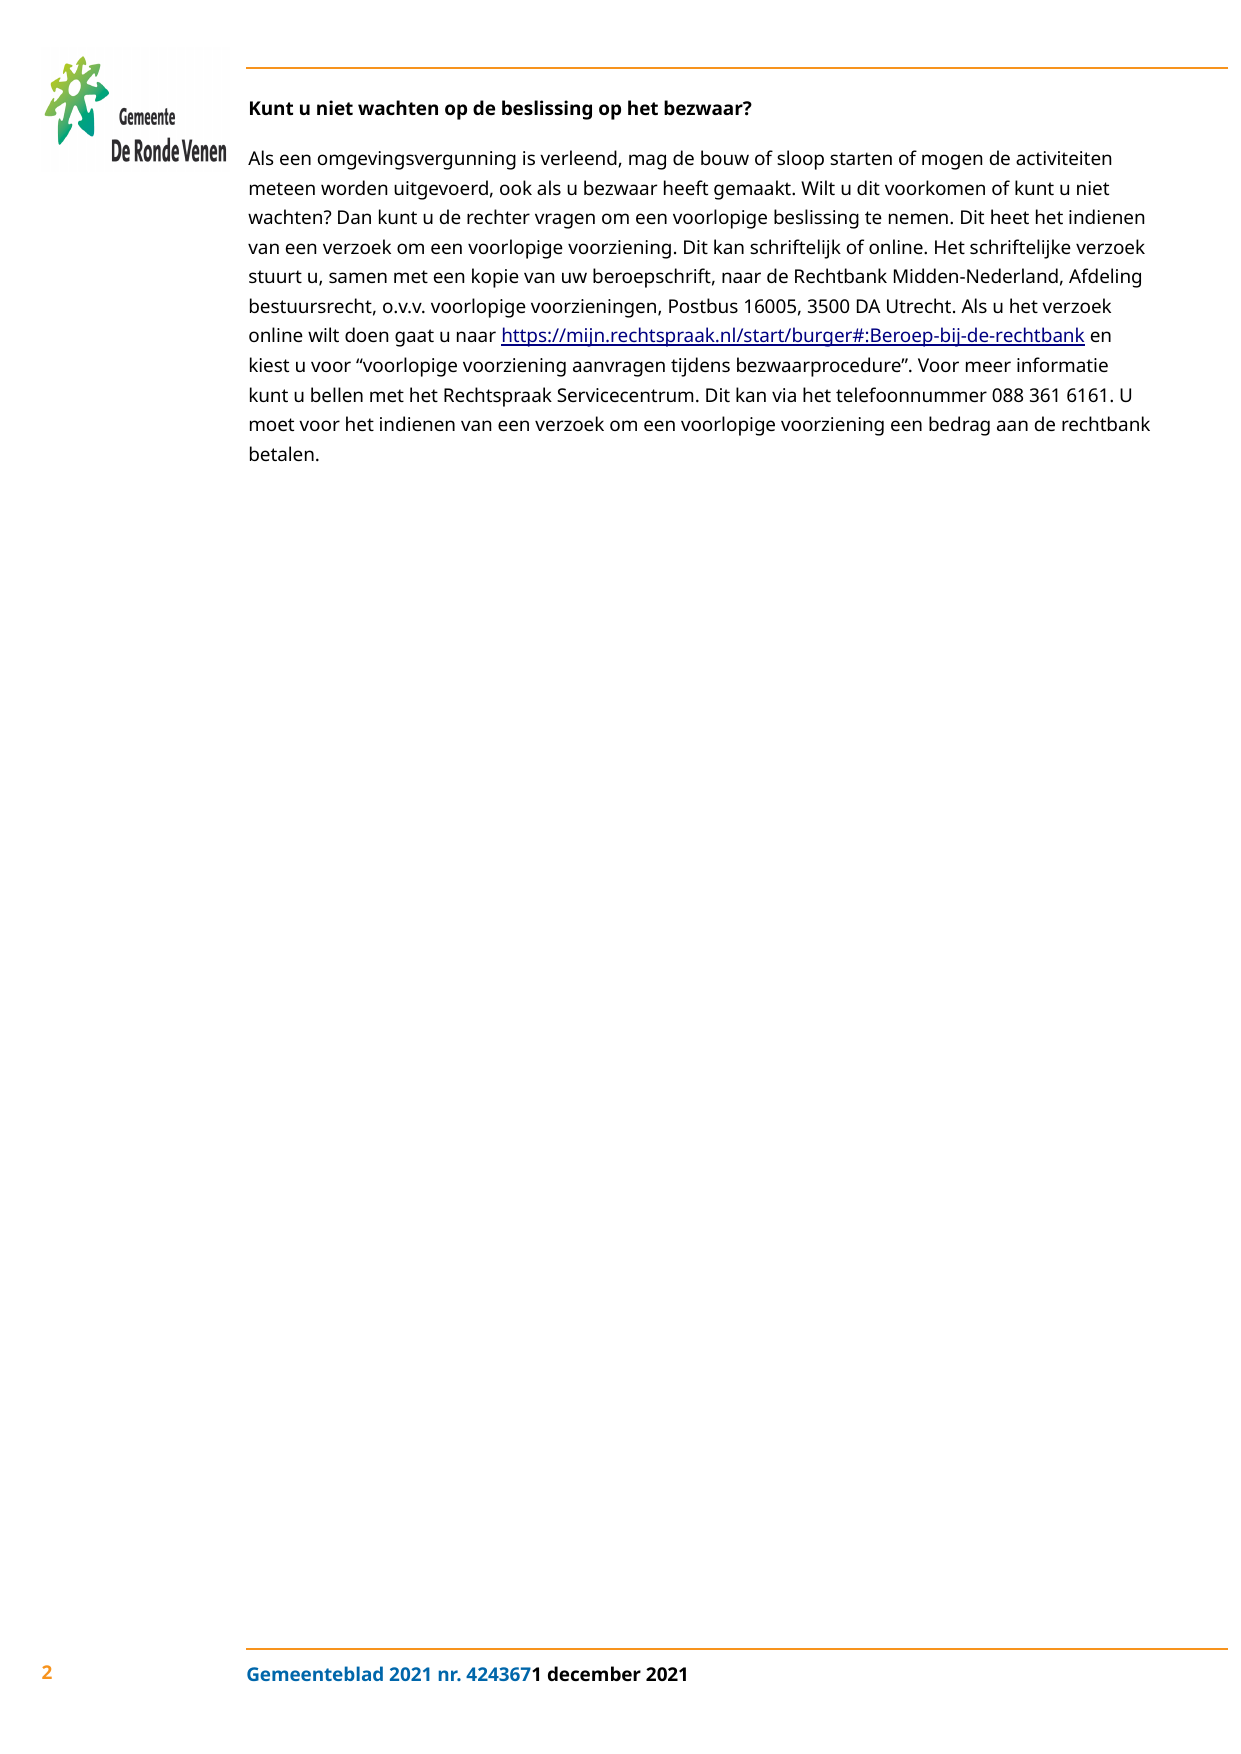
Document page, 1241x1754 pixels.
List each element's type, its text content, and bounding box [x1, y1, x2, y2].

text Als een omgevingsvergunning is verleend, mag de bouw of sloop starten of mogen de activiteiten meteen worden uitgevoerd, ook als u bezwaar heeft gemaakt. Wilt u dit voorkomen of kunt u niet wachten? Dan kunt u de rechter vragen om een voorlopige beslissing te nemen. Dit heet het indienen van een verzoek om een voorlopige voorziening. Dit kan schriftelijk of online. Het schriftelijke verzoek stuurt u, samen met een kopie van uw beroepschrift, naar de Rechtbank Midden-Nederland, Afdeling bestuursrecht, o.v.v. voorlopige voorzieningen, Postbus 16005, 3500 DA Utrecht. Als u het verzoek online wilt doen gaat u naar https://mijn.rechtspraak.nl/start/burger#:Beroep-bij-de-rechtbank en kiest u voor “voorlopige voorziening aanvragen tijdens bezwaarprocedure”. Voor meer informatie kunt u bellen met het Rechtspraak Servicecentrum. Dit kan via het telefoonnummer 088 361 6161. U moet voor het indienen van een verzoek om een voorlopige voorziening een bedrag aan de rechtbank betalen. [248, 145, 1152, 467]
picture [41, 47, 231, 172]
text Kunt u niet wachten op de beslissing op het bezwaar? [248, 95, 1152, 121]
